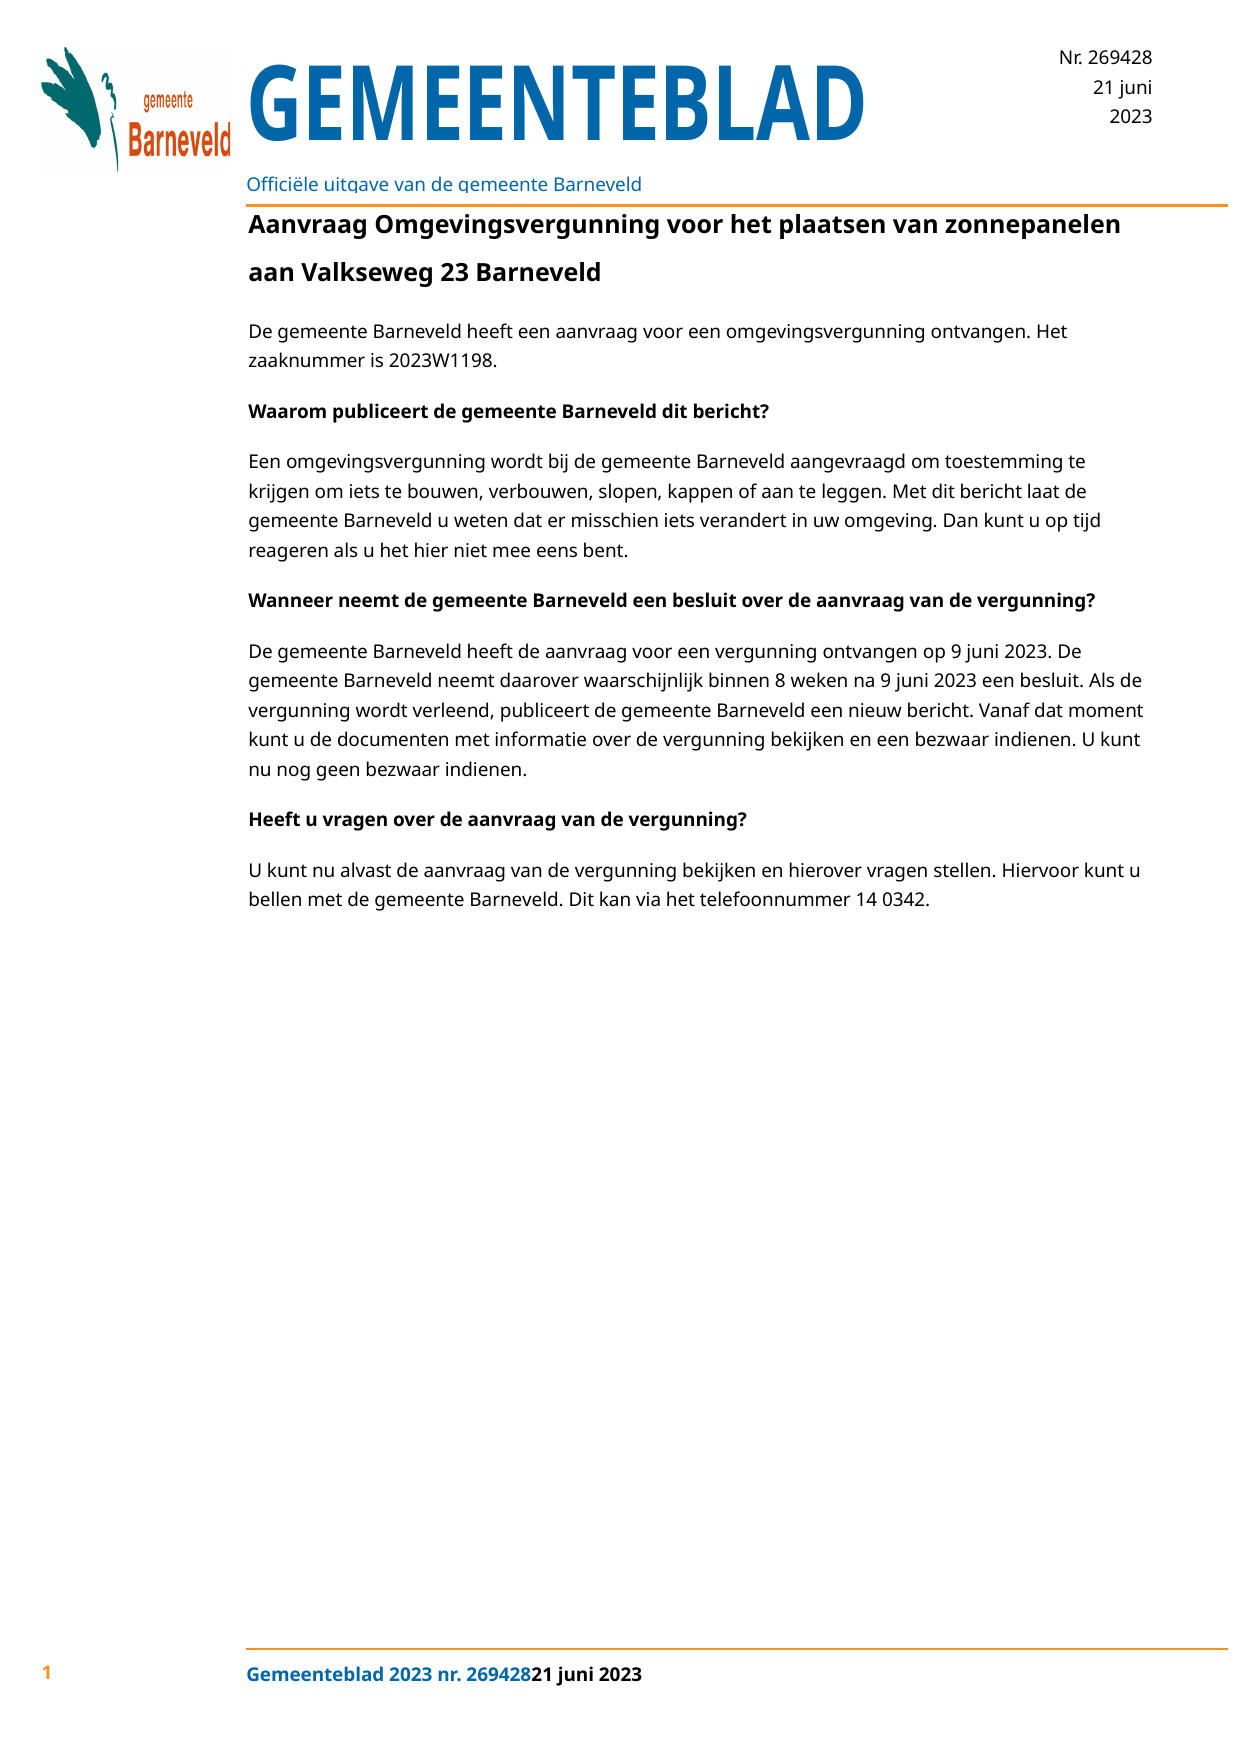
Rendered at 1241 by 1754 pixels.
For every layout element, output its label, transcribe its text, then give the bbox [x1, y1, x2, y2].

text Heeft u vragen over de aanvraag van de vergunning? [248, 807, 1152, 832]
text Een omgevingsvergunning wordt bij de gemeente Barneveld aangevraagd om toestemming te krijgen om iets te bouwen, verbouwen, slopen, kappen of aan te leggen. Met dit bericht laat de gemeente Barneveld u weten dat er misschien iets verandert in uw omgeving. Dan kunt u op tijd reageren als u het hier niet mee eens bent. [248, 448, 1152, 563]
picture [41, 47, 231, 172]
text Wanneer neemt de gemeente Barneveld een besluit over de aanvraag van de vergunning? [248, 587, 1152, 613]
text De gemeente Barneveld heeft een aanvraag voor een omgevingsvergunning ontvangen. Het zaaknummer is 2023W1198. [248, 318, 1152, 373]
text Waarom publiceert de gemeente Barneveld dit bericht? [248, 398, 1152, 424]
text U kunt nu alvast de aanvraag van de vergunning bekijken en hierover vragen stellen. Hiervoor kunt u bellen met de gemeente Barneveld. Dit kan via het telefoonnummer 14 0342. [248, 857, 1152, 912]
text De gemeente Barneveld heeft de aanvraag voor een vergunning ontvangen op 9 juni 2023. De gemeente Barneveld neemt daarover waarschijnlijk binnen 8 weken na 9 juni 2023 een besluit. Als de vergunning wordt verleend, publiceert de gemeente Barneveld een nieuw bericht. Vanaf dat moment kunt u de documenten met informatie over de vergunning bekijken en een bezwaar indienen. U kunt nu nog geen bezwaar indienen. [248, 638, 1152, 782]
text Aanvraag Omgevingsvergunning voor het plaatsen van zonnepanelen aan Valkseweg 23 Barneveld [248, 207, 1152, 288]
